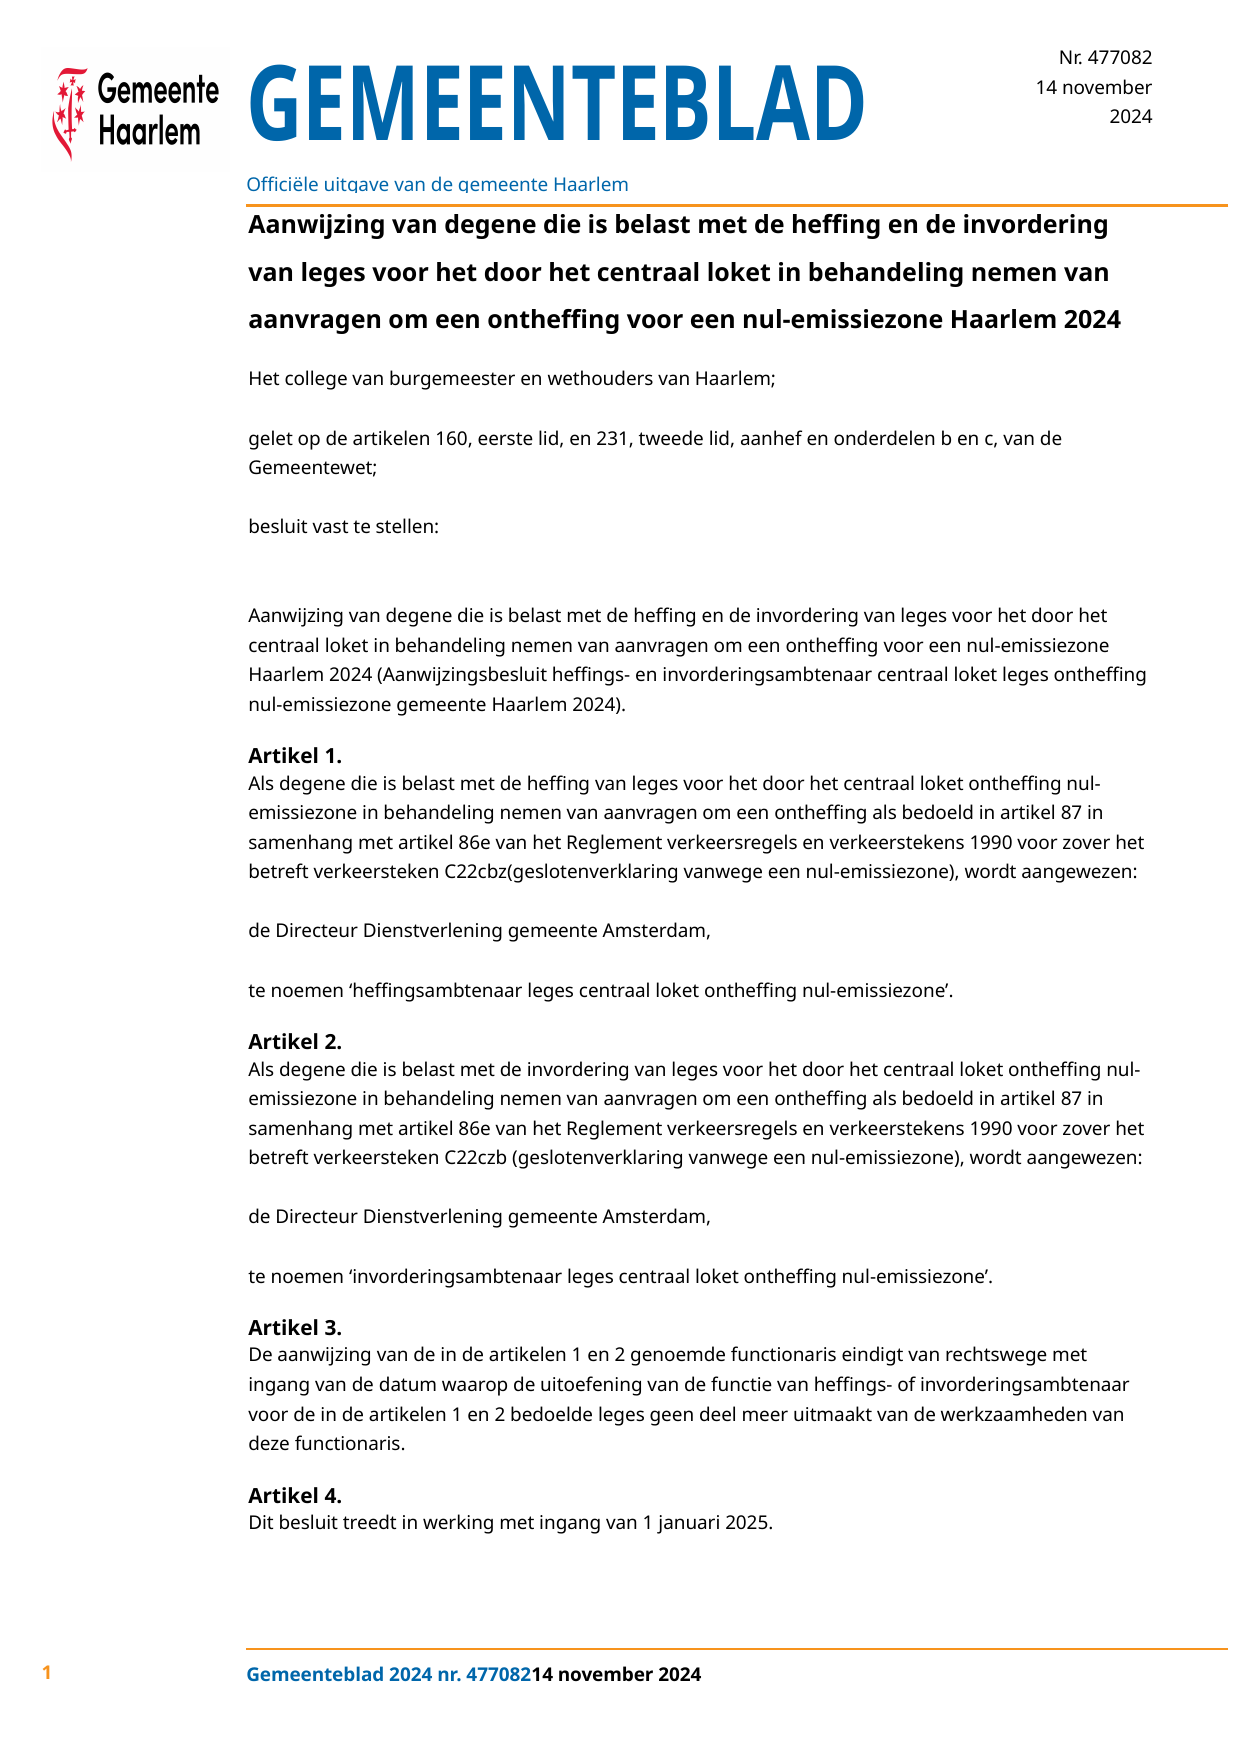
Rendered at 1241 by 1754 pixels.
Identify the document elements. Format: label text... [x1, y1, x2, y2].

text Het college van burgemeester en wethouders van Haarlem; [248, 366, 1152, 391]
text de Directeur Dienstverlening gemeente Amsterdam, [248, 918, 1152, 943]
text besluit vast te stellen: [248, 513, 1152, 539]
text Artikel 2. [248, 1027, 1152, 1056]
text te noemen ‘invorderingsambtenaar leges centraal loket ontheffing nul-emissiezone’. [248, 1263, 1152, 1288]
text Aanwijzing van degene die is belast met de heffing en de invordering van leges voor het door het centraal loket in behandeling nemen van aanvragen om een ontheffing voor een nul-emissiezone Haarlem 2024 [248, 207, 1152, 336]
text Dit besluit treedt in werking met ingang van 1 januari 2025. [248, 1509, 1152, 1535]
text gelet op de artikelen 160, eerste lid, en 231, tweede lid, aanhef en onderdelen b en c, van de Gemeentewet; [248, 425, 1152, 480]
text Artikel 4. [248, 1481, 1152, 1509]
text Artikel 3. [248, 1313, 1152, 1342]
text Als degene die is belast met de invordering van leges voor het door het centraal loket ontheffing nul-emissiezone in behandeling nemen van aanvragen om een ontheffing als bedoeld in artikel 87 in samenhang met artikel 86e van het Reglement verkeersregels en verkeerstekens 1990 voor zover het betreft verkeersteken C22czb (geslotenverklaring vanwege een nul-emissiezone), wordt aangewezen: [248, 1056, 1152, 1170]
text Aanwijzing van degene die is belast met de heffing en de invordering van leges voor het door het centraal loket in behandeling nemen van aanvragen om een ontheffing voor een nul-emissiezone Haarlem 2024 (Aanwijzingsbesluit heffings- en invorderingsambtenaar centraal loket leges ontheffing nul-emissiezone gemeente Haarlem 2024). [248, 602, 1152, 717]
text de Directeur Dienstverlening gemeente Amsterdam, [248, 1204, 1152, 1229]
text Als degene die is belast met de heffing van leges voor het door het centraal loket ontheffing nul-emissiezone in behandeling nemen van aanvragen om een ontheffing als bedoeld in artikel 87 in samenhang met artikel 86e van het Reglement verkeersregels en verkeerstekens 1990 voor zover het betreft verkeersteken C22cbz(geslotenverklaring vanwege een nul-emissiezone), wordt aangewezen: [248, 770, 1152, 884]
text Artikel 1. [248, 741, 1152, 770]
text De aanwijzing van de in de artikelen 1 en 2 genoemde functionaris eindigt van rechtswege met ingang van de datum waarop de uitoefening van de functie van heffings- of invorderingsambtenaar voor de in de artikelen 1 en 2 bedoelde leges geen deel meer uitmaakt van de werkzaamheden van deze functionaris. [248, 1342, 1152, 1456]
picture [41, 47, 231, 172]
text te noemen ‘heffingsambtenaar leges centraal loket ontheffing nul-emissiezone’. [248, 977, 1152, 1003]
